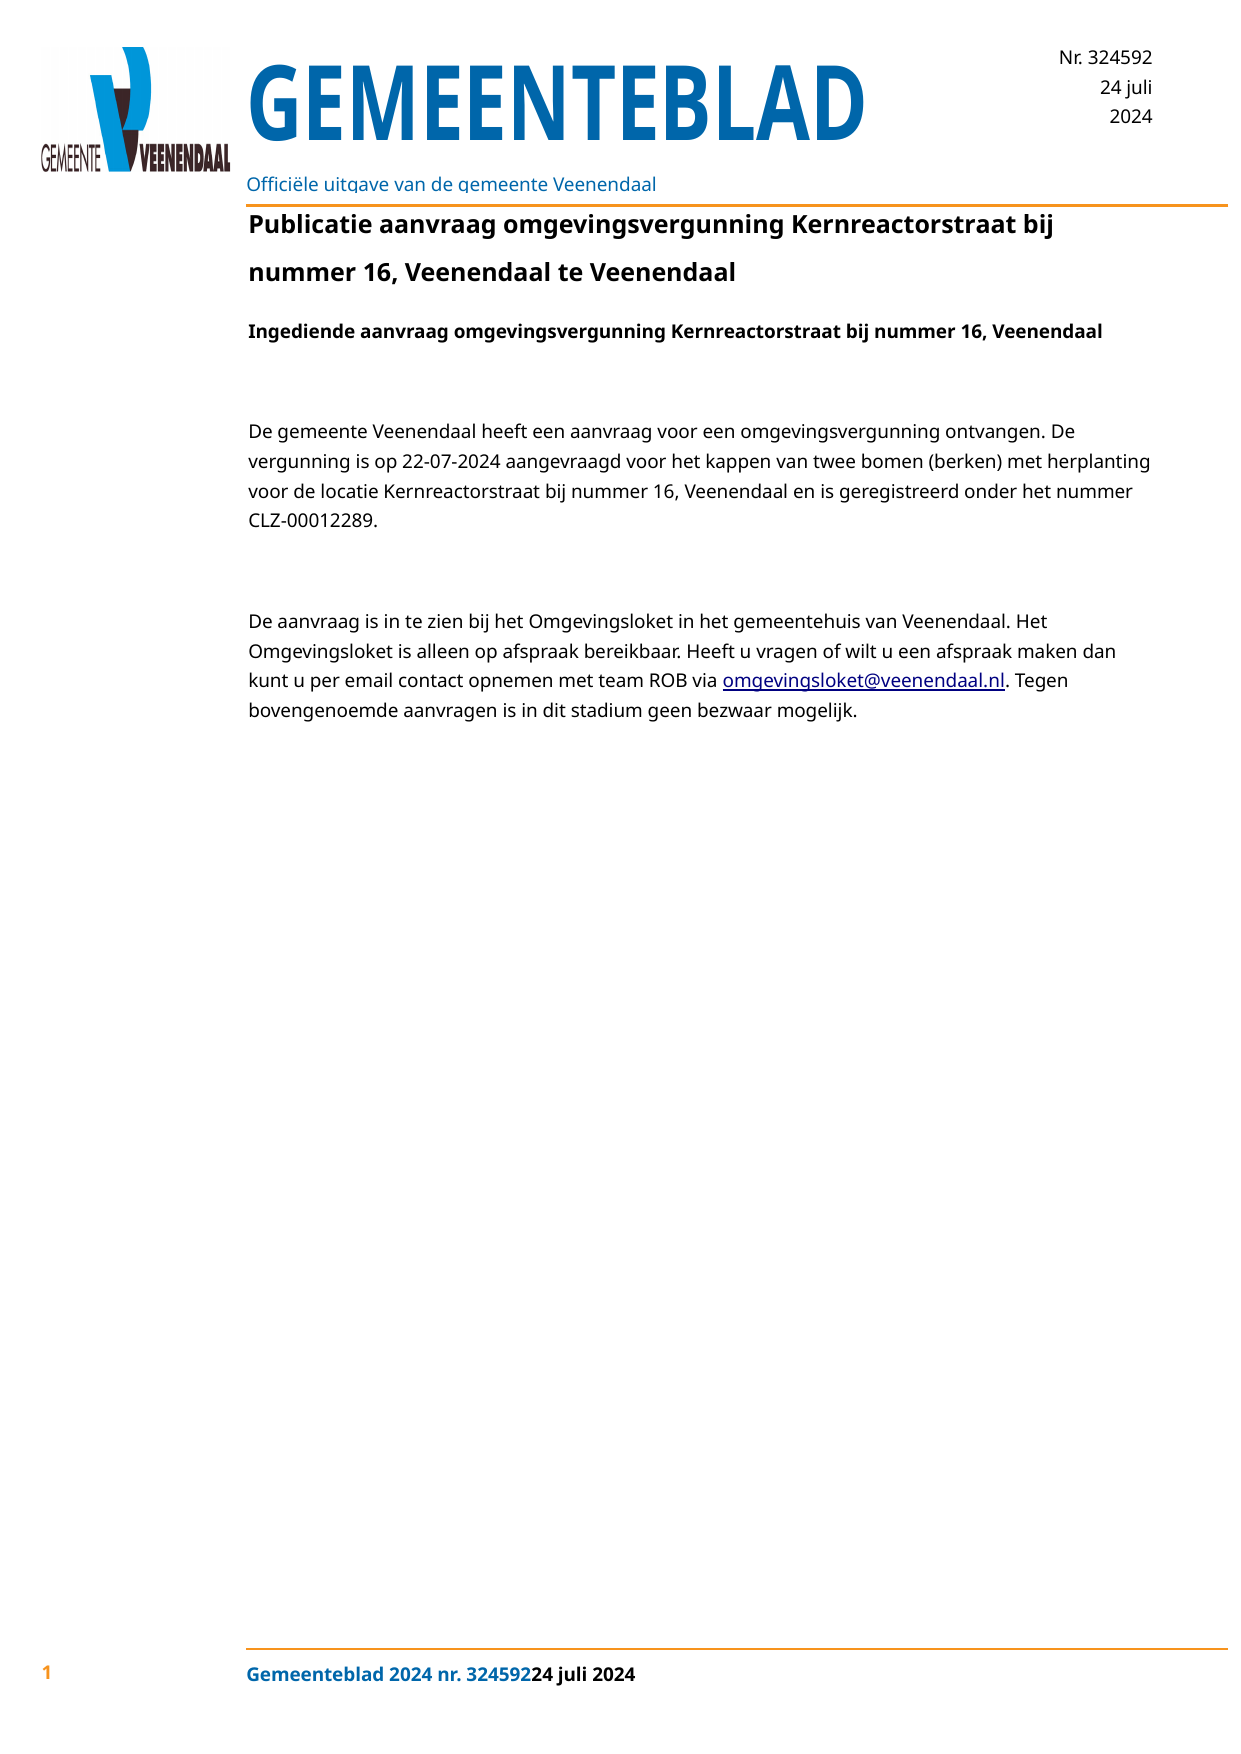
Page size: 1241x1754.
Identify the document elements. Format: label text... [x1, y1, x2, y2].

picture [41, 47, 130, 172]
text Publicatie aanvraag omgevingsvergunning Kernreactorstraat bij nummer 16, Veenendaal te Veenendaal [248, 207, 1152, 288]
text De aanvraag is in te zien bij het Omgevingsloket in het gemeentehuis van Veenendaal. Het Omgevingsloket is alleen op afspraak bereikbaar. Heeft u vragen of wilt u een afspraak maken dan kunt u per email contact opnemen met team ROB via omgevingsloket@veenendaal.nl. Tegen bovengenoemde aanvragen is in dit stadium geen bezwaar mogelijk. [248, 608, 1152, 723]
text De gemeente Veenendaal heeft een aanvraag voor een omgevingsvergunning ontvangen. De vergunning is op 22-07-2024 aangevraagd voor het kappen van twee bomen (berken) met herplanting voor de locatie Kernreactorstraat bij nummer 16, Veenendaal en is geregistreerd onder het nummer CLZ-00012289. [248, 419, 1152, 533]
picture [123, 47, 231, 172]
text Ingediende aanvraag omgevingsvergunning Kernreactorstraat bij nummer 16, Veenendaal [248, 318, 1152, 344]
